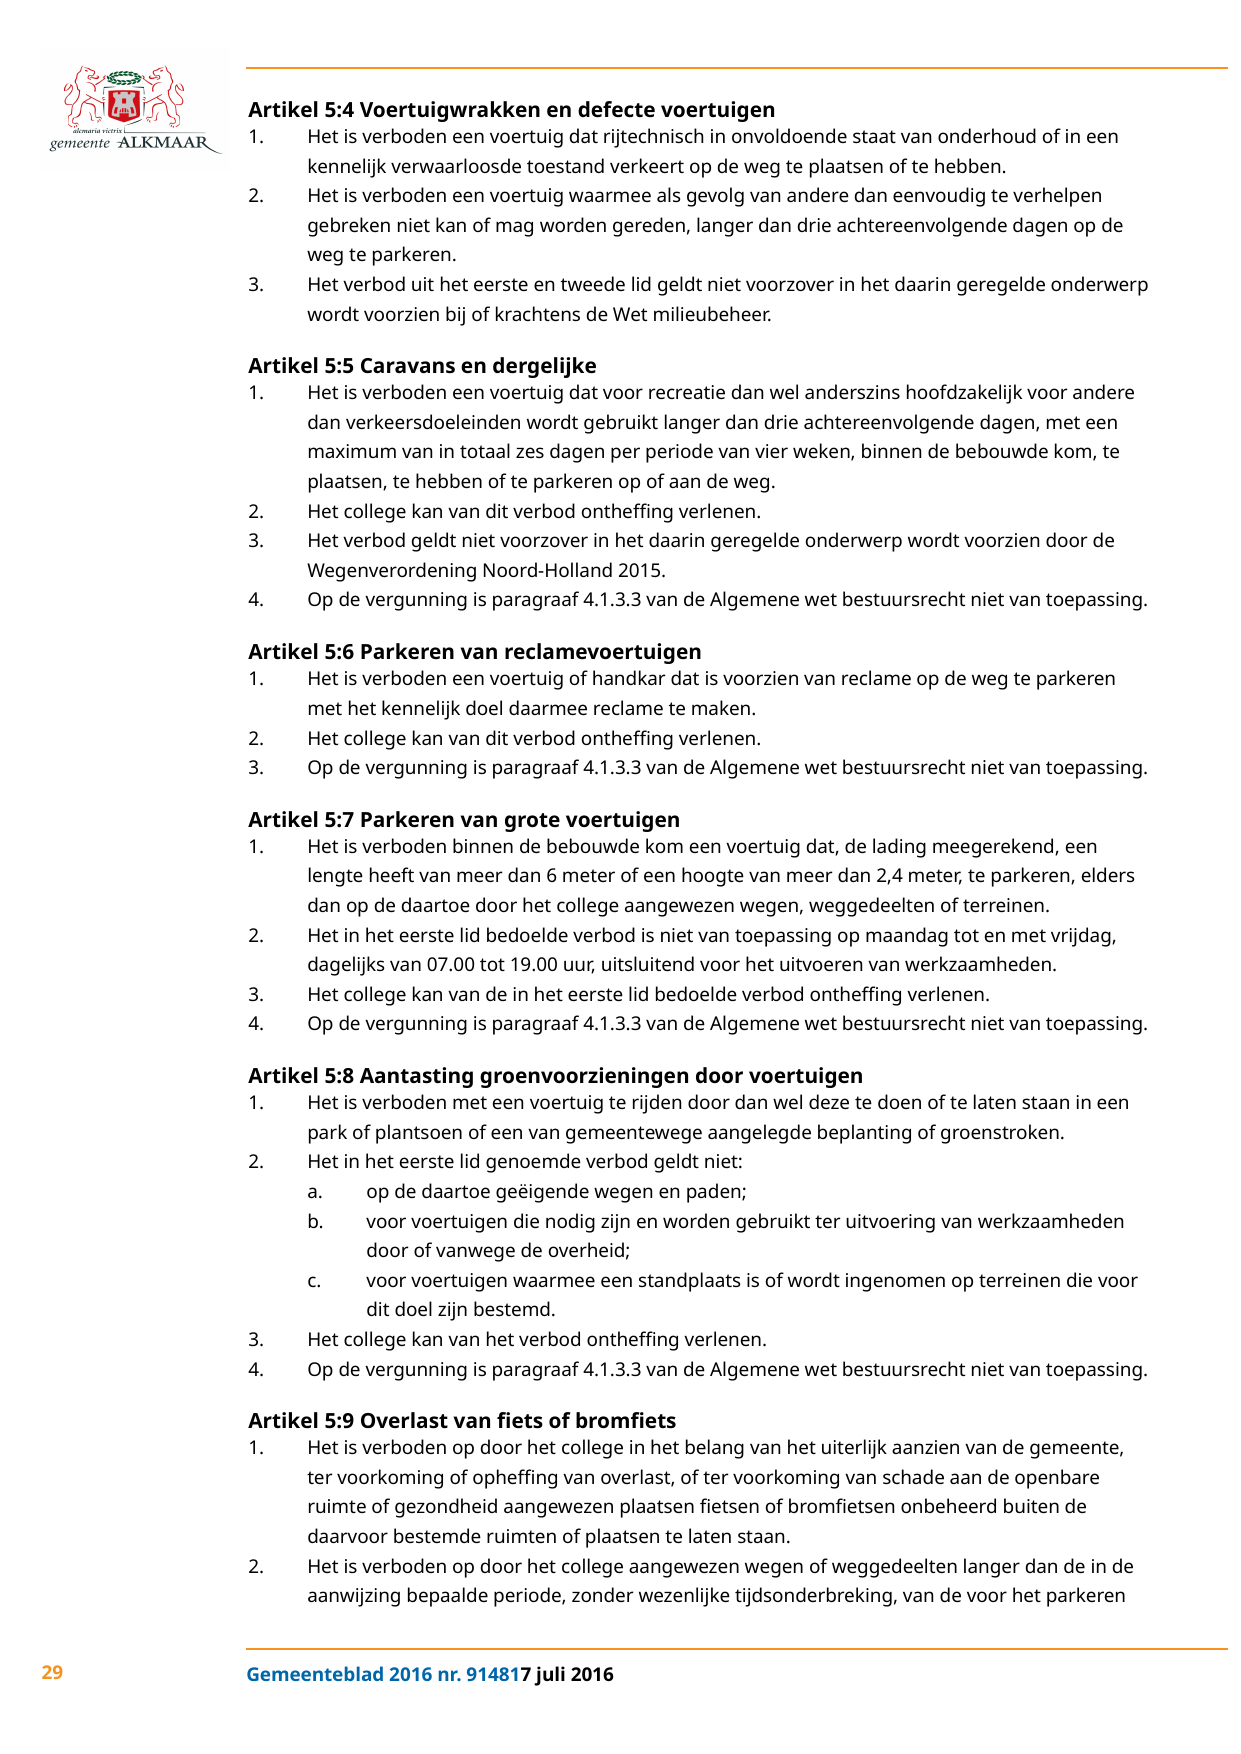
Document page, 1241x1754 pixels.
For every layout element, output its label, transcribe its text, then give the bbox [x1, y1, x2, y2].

list Op de vergunning is paragraaf 4.1.3.3 van de Algemene wet bestuursrecht niet van toepassing. [248, 587, 1152, 612]
list Het college kan van dit verbod ontheffing verlenen. [248, 498, 1152, 524]
list Het is verboden een voertuig of handkar dat is voorzien van reclame op de weg te parkeren met het kennelijk doel daarmee reclame te maken. [248, 666, 1152, 721]
text Artikel 5:4 Voertuigwrakken en defecte voertuigen [248, 95, 1152, 123]
list Het college kan van de in het eerste lid bedoelde verbod ontheffing verlenen. [248, 981, 1152, 1007]
list Het is verboden met een voertuig te rijden door dan wel deze te doen of te laten staan in een park of plantsoen of een van gemeentewege aangelegde beplanting of groenstroken. [248, 1089, 1152, 1145]
list Het verbod uit het eerste en tweede lid geldt niet voorzover in het daarin geregelde onderwerp wordt voorzien bij of krachtens de Wet milieubeheer. [248, 271, 1152, 326]
list Op de vergunning is paragraaf 4.1.3.3 van de Algemene wet bestuursrecht niet van toepassing. [248, 1011, 1152, 1036]
picture [41, 47, 231, 172]
list voor voertuigen die nodig zijn en worden gebruikt ter uitvoering van werkzaamheden door of vanwege de overheid; [307, 1208, 1152, 1263]
list Op de vergunning is paragraaf 4.1.3.3 van de Algemene wet bestuursrecht niet van toepassing. [248, 1356, 1152, 1381]
list Het college kan van dit verbod ontheffing verlenen. [248, 725, 1152, 750]
list Het is verboden een voertuig dat rijtechnisch in onvoldoende staat van onderhoud of in een kennelijk verwaarloosde toestand verkeert op de weg te plaatsen of te hebben. [248, 123, 1152, 178]
list voor voertuigen waarmee een standplaats is of wordt ingenomen op terreinen die voor dit doel zijn bestemd. [307, 1267, 1152, 1322]
list Het in het eerste lid bedoelde verbod is niet van toepassing op maandag tot en met vrijdag, dagelijks van 07.00 tot 19.00 uur, uitsluitend voor het uitvoeren van werkzaamheden. [248, 922, 1152, 977]
text Artikel 5:7 Parkeren van grote voertuigen [248, 805, 1152, 833]
list Op de vergunning is paragraaf 4.1.3.3 van de Algemene wet bestuursrecht niet van toepassing. [248, 754, 1152, 780]
list Het verbod geldt niet voorzover in het daarin geregelde onderwerp wordt voorzien door de Wegenverordening Noord-Holland 2015. [248, 527, 1152, 583]
list Het is verboden een voertuig dat voor recreatie dan wel anderszins hoofdzakelijk voor andere dan verkeersdoeleinden wordt gebruikt langer dan drie achtereenvolgende dagen, met een maximum van in totaal zes dagen per periode van vier weken, binnen de bebouwde kom, te plaatsen, te hebben of te parkeren op of aan de weg. [248, 379, 1152, 494]
text Artikel 5:5 Caravans en dergelijke [248, 351, 1152, 379]
list Het is verboden een voertuig waarmee als gevolg van andere dan eenvoudig te verhelpen gebreken niet kan of mag worden gereden, langer dan drie achtereenvolgende dagen op de weg te parkeren. [248, 182, 1152, 267]
list Het is verboden binnen de bebouwde kom een voertuig dat, de lading meegerekend, een lengte heeft van meer dan 6 meter of een hoogte van meer dan 2,4 meter, te parkeren, elders dan op de daartoe door het college aangewezen wegen, weggedeelten of terreinen. [248, 833, 1152, 918]
list op de daartoe geëigende wegen en paden; [307, 1178, 1152, 1204]
text Artikel 5:6 Parkeren van reclamevoertuigen [248, 637, 1152, 666]
list Het is verboden op door het college in het belang van het uiterlijk aanzien van de gemeente, ter voorkoming of opheffing van overlast, of ter voorkoming van schade aan de openbare ruimte of gezondheid aangewezen plaatsen fietsen of bromfietsen onbeheerd buiten de daarvoor bestemde ruimten of plaatsen te laten staan. [248, 1434, 1152, 1549]
list Het college kan van het verbod ontheffing verlenen. [248, 1326, 1152, 1352]
list Het is verboden op door het college aangewezen wegen of weggedeelten langer dan de in de aanwijzing bepaalde periode, zonder wezenlijke tijdsonderbreking, van de voor het parkeren [248, 1553, 1152, 1608]
text Artikel 5:9 Overlast van fiets of bromfiets [248, 1406, 1152, 1434]
text Artikel 5:8 Aantasting groenvoorzieningen door voertuigen [248, 1061, 1152, 1089]
list Het in het eerste lid genoemde verbod geldt niet: [248, 1149, 1152, 1174]
